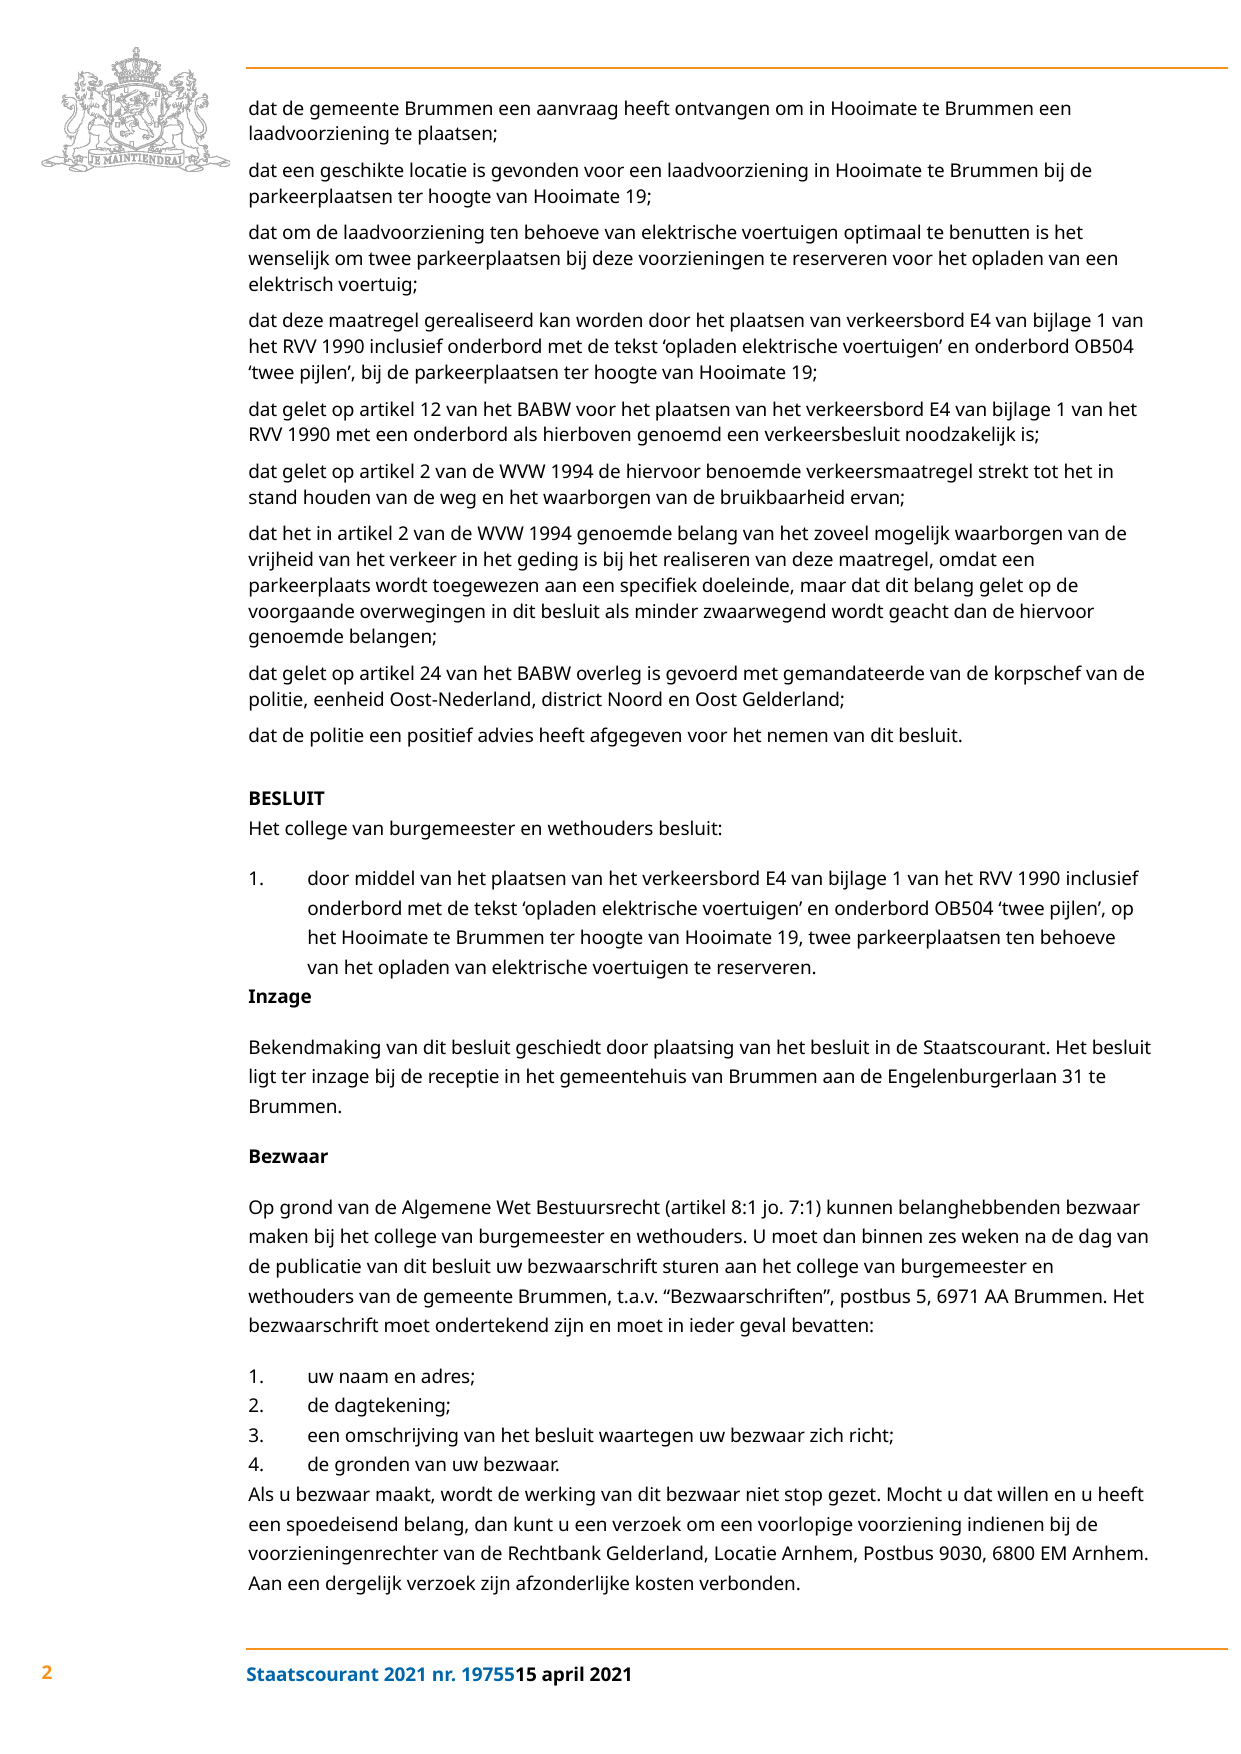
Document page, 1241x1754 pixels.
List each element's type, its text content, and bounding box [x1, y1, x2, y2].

text dat de gemeente Brummen een aanvraag heeft ontvangen om in Hooimate te Brummen een laadvoorziening te plaatsen; [248, 95, 1152, 146]
list de dagtekening; [248, 1392, 1152, 1418]
text dat gelet op artikel 24 van het BABW overleg is gevoerd met gemandateerde van de korpschef van de politie, eenheid Oost-Nederland, district Noord en Oost Gelderland; [248, 660, 1152, 712]
text dat een geschikte locatie is gevonden voor een laadvoorziening in Hooimate te Brummen bij de parkeerplaatsen ter hoogte van Hooimate 19; [248, 157, 1152, 209]
text dat gelet op artikel 2 van de WVW 1994 de hiervoor benoemde verkeersmaatregel strekt tot het in stand houden van de weg en het waarborgen van de bruikbaarheid ervan; [248, 458, 1152, 510]
text Het college van burgemeester en wethouders besluit: [248, 815, 1152, 841]
list een omschrijving van het besluit waartegen uw bezwaar zich richt; [248, 1422, 1152, 1448]
list door middel van het plaatsen van het verkeersbord E4 van bijlage 1 van het RVV 1990 inclusief onderbord met de tekst ‘opladen elektrische voertuigen’ en onderbord OB504 ‘twee pijlen’, op het Hooimate te Brummen ter hoogte van Hooimate 19, twee parkeerplaatsen ten behoeve van het opladen van elektrische voertuigen te reserveren. [248, 865, 1152, 980]
text dat gelet op artikel 12 van het BABW voor het plaatsen van het verkeersbord E4 van bijlage 1 van het RVV 1990 met een onderbord als hierboven genoemd een verkeersbesluit noodzakelijk is; [248, 396, 1152, 447]
text Bekendmaking van dit besluit geschiedt door plaatsing van het besluit in de Staatscourant. Het besluit ligt ter inzage bij de receptie in het gemeentehuis van Brummen aan de Engelenburgerlaan 31 te Brummen. [248, 1034, 1152, 1119]
text BESLUIT [248, 785, 1152, 811]
list uw naam en adres; [248, 1363, 1152, 1388]
text dat deze maatregel gerealiseerd kan worden door het plaatsen van verkeersbord E4 van bijlage 1 van het RVV 1990 inclusief onderbord met de tekst ‘opladen elektrische voertuigen’ en onderbord OB504 ‘twee pijlen’, bij de parkeerplaatsen ter hoogte van Hooimate 19; [248, 308, 1152, 385]
text Bezwaar [248, 1144, 1152, 1169]
text Als u bezwaar maakt, wordt de werking van dit bezwaar niet stop gezet. Mocht u dat willen en u heeft een spoedeisend belang, dan kunt u een verzoek om een voorlopige voorziening indienen bij de voorzieningenrechter van de Rechtbank Gelderland, Locatie Arnhem, Postbus 9030, 6800 EM Arnhem. Aan een dergelijk verzoek zijn afzonderlijke kosten verbonden. [248, 1481, 1152, 1596]
text Inzage [248, 984, 1152, 1009]
text dat het in artikel 2 van de WVW 1994 genoemde belang van het zoveel mogelijk waarborgen van de vrijheid van het verkeer in het geding is bij het realiseren van deze maatregel, omdat een parkeerplaats wordt toegewezen aan een specifiek doeleinde, maar dat dit belang gelet op de voorgaande overwegingen in dit besluit als minder zwaarwegend wordt geacht dan de hiervoor genoemde belangen; [248, 521, 1152, 649]
list de gronden van uw bezwaar. [248, 1452, 1152, 1477]
text dat de politie een positief advies heeft afgegeven voor het nemen van dit besluit. [248, 723, 1152, 748]
text dat om de laadvoorziening ten behoeve van elektrische voertuigen optimaal te benutten is het wenselijk om twee parkeerplaatsen bij deze voorzieningen te reserveren voor het opladen van een elektrisch voertuig; [248, 219, 1152, 297]
text Op grond van de Algemene Wet Bestuursrecht (artikel 8:1 jo. 7:1) kunnen belanghebbenden bezwaar maken bij het college van burgemeester en wethouders. U moet dan binnen zes weken na de dag van de publicatie van dit besluit uw bezwaarschrift sturen aan het college van burgemeester en wethouders van de gemeente Brummen, t.a.v. “Bezwaarschriften”, postbus 5, 6971 AA Brummen. Het bezwaarschrift moet ondertekend zijn en moet in ieder geval bevatten: [248, 1194, 1152, 1338]
picture [41, 47, 231, 172]
